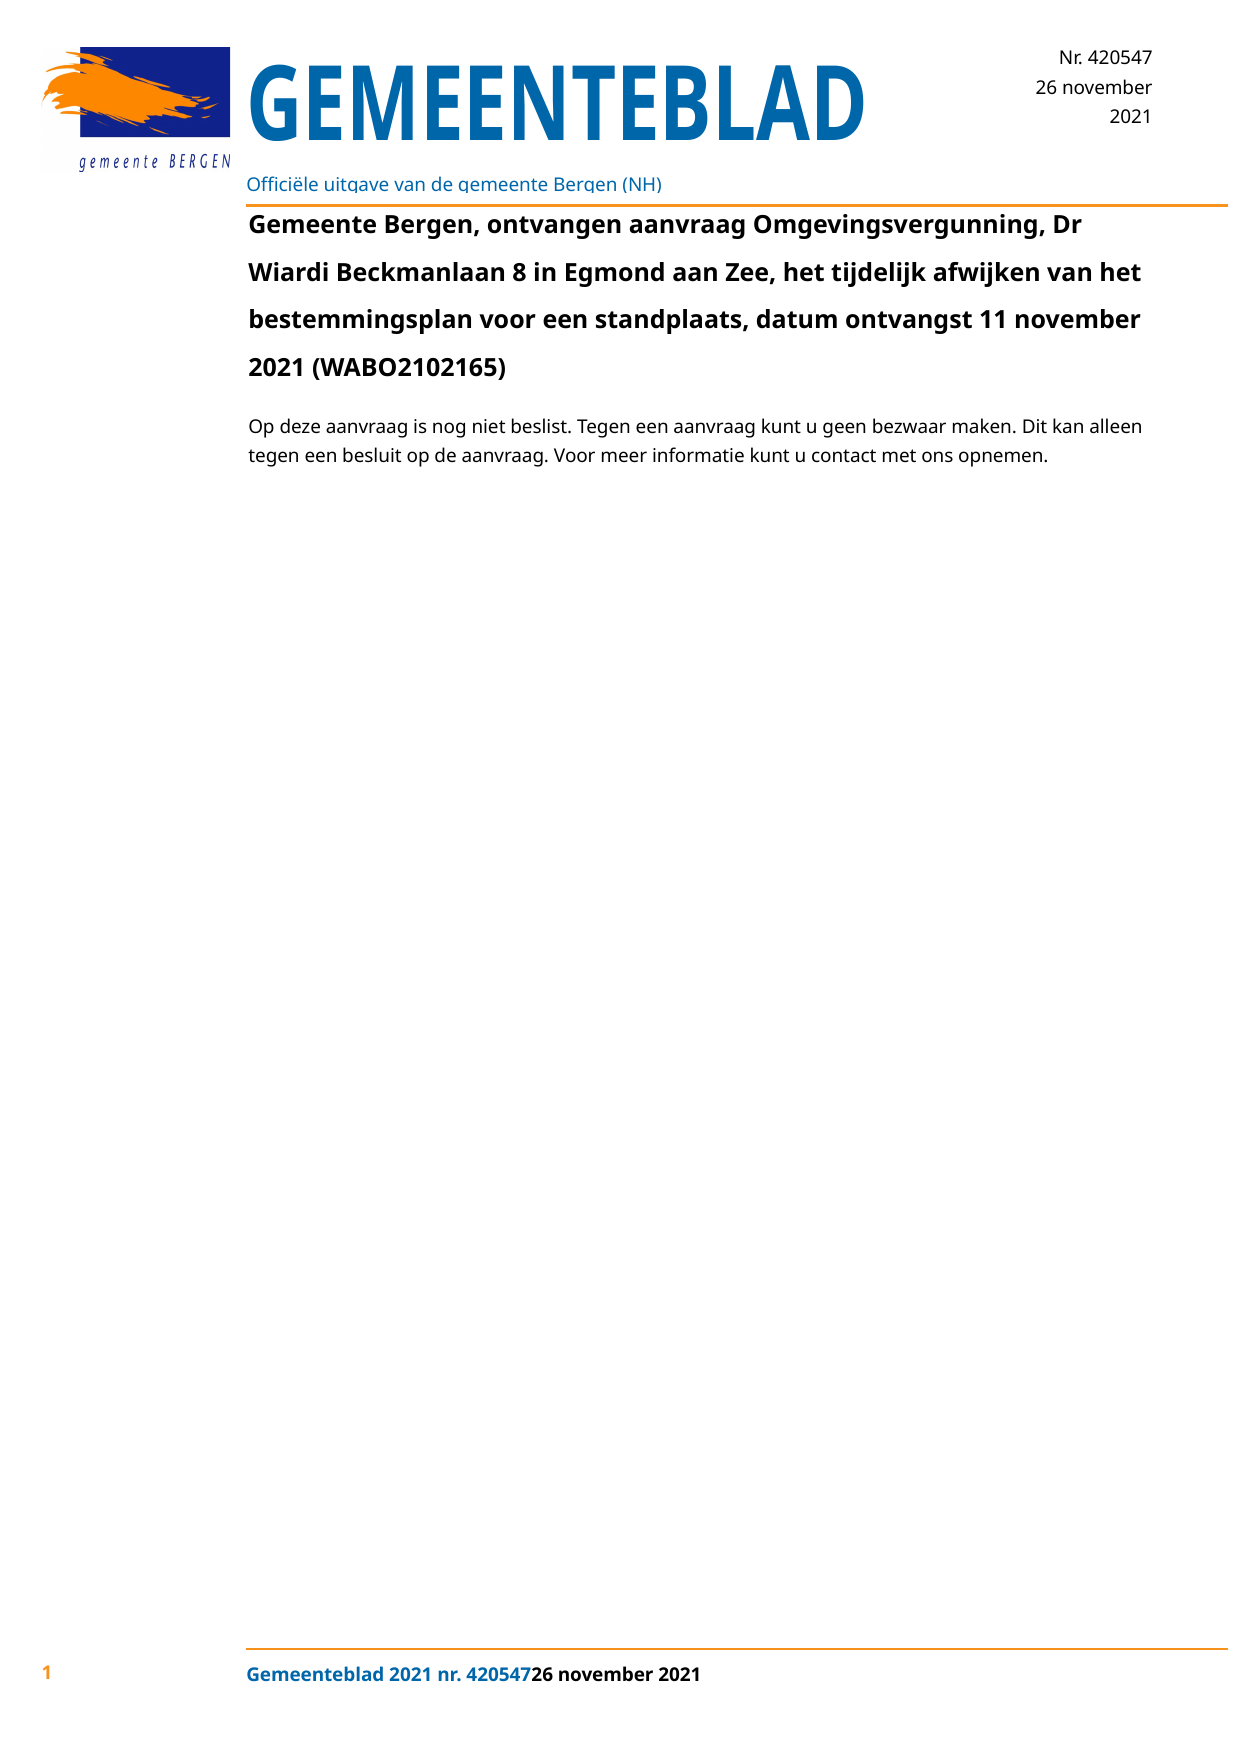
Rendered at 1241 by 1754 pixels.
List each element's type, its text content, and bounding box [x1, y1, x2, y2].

text Op deze aanvraag is nog niet beslist. Tegen een aanvraag kunt u geen bezwaar maken. Dit kan alleen tegen een besluit op de aanvraag. Voor meer informatie kunt u contact met ons opnemen. [248, 413, 1152, 468]
picture [41, 47, 231, 172]
text Gemeente Bergen, ontvangen aanvraag Omgevingsvergunning, Dr Wiardi Beckmanlaan 8 in Egmond aan Zee, het tijdelijk afwijken van het bestemmingsplan voor een standplaats, datum ontvangst 11 november 2021 (WABO2102165) [248, 207, 1152, 384]
